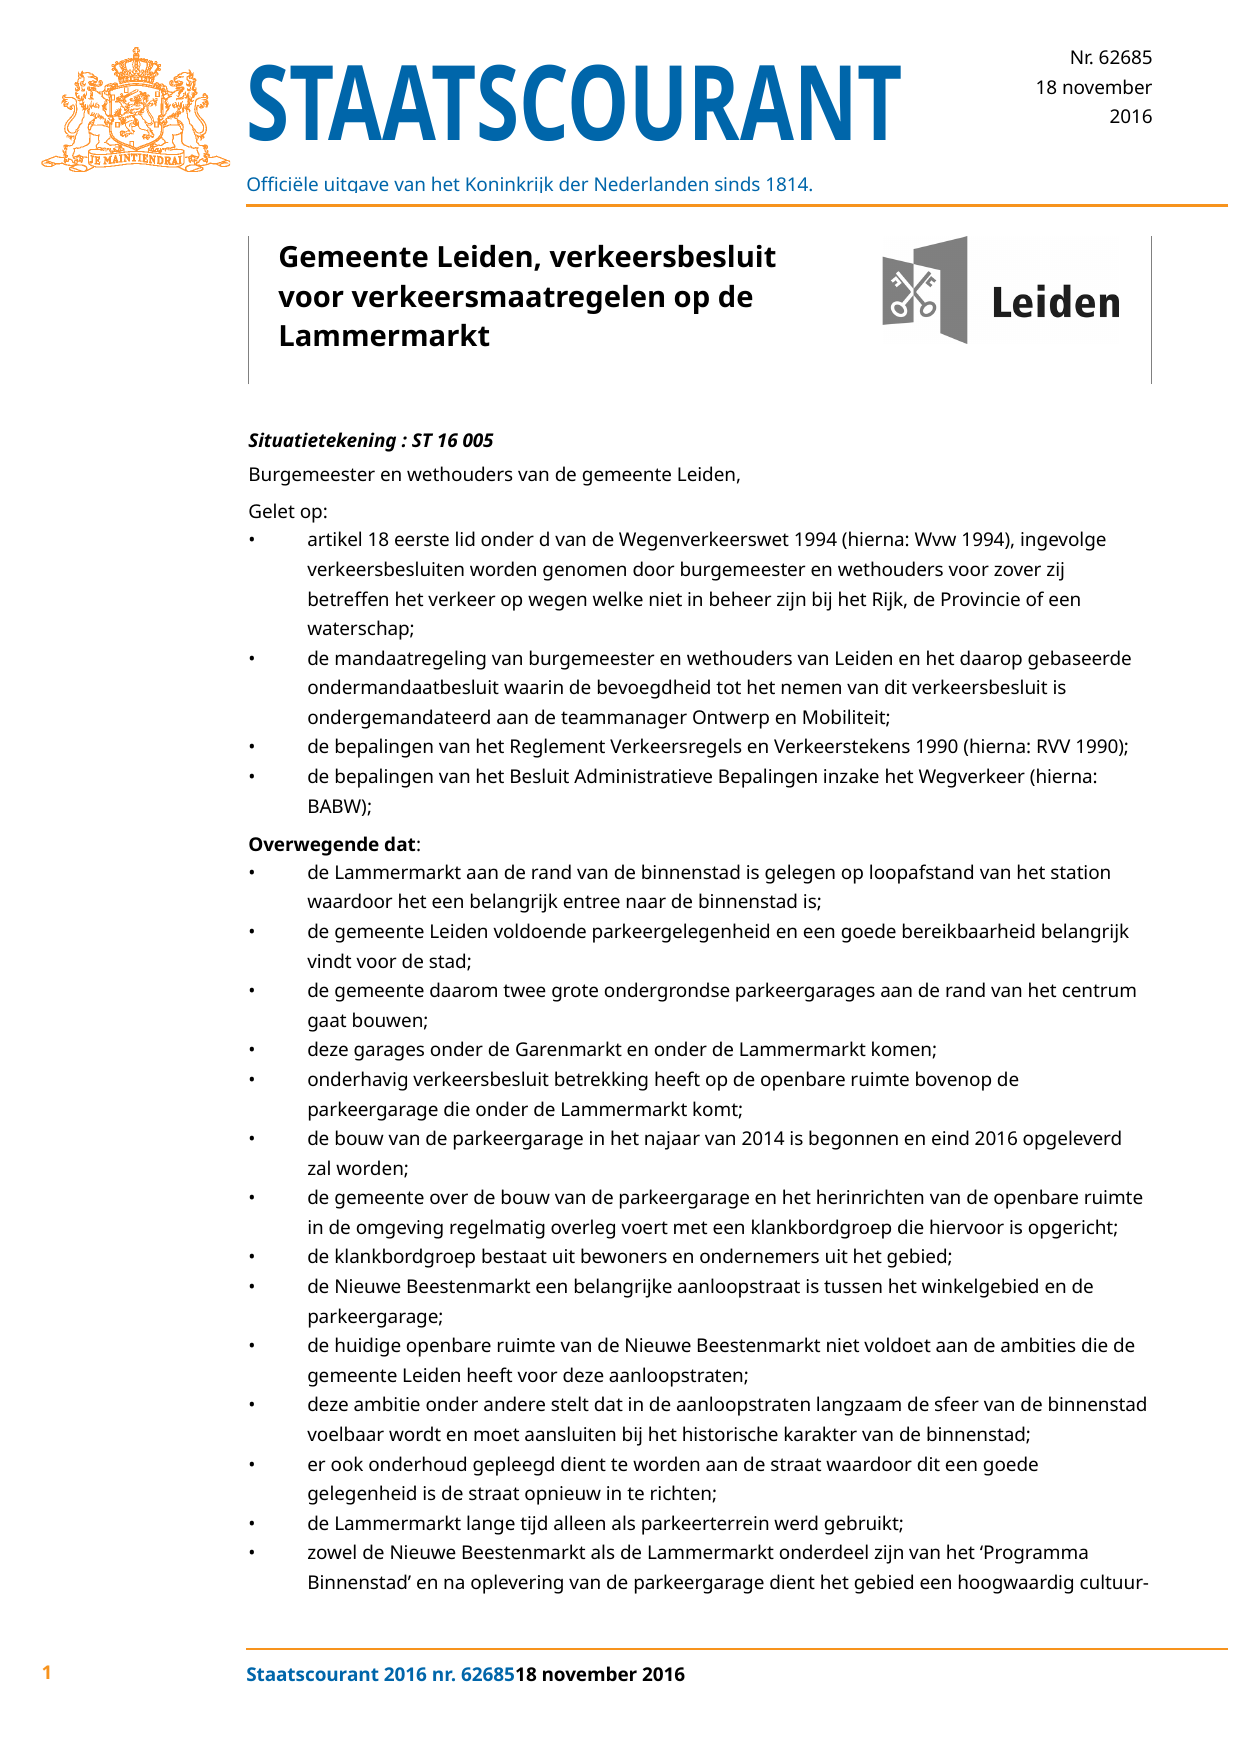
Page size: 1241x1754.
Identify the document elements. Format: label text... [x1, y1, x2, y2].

list de klankbordgroep bestaat uit bewoners en ondernemers uit het gebied; [248, 1244, 1152, 1269]
text Overwegende dat: [248, 831, 1152, 856]
list de gemeente daarom twee grote ondergrondse parkeergarages aan de rand van het centrum gaat bouwen; [248, 977, 1152, 1033]
picture [882, 236, 1119, 344]
table_header Gemeente Leiden, verkeersbesluit voor verkeersmaatregelen op de Lammermarkt [249, 236, 850, 384]
list de mandaatregeling van burgemeester en wethouders van Leiden en het daarop gebaseerde ondermandaatbesluit waarin de bevoegdheid tot het nemen van dit verkeersbesluit is ondergemandateerd aan de teammanager Ontwerp en Mobiliteit; [248, 645, 1152, 730]
list de gemeente over de bouw van de parkeergarage en het herinrichten van de openbare ruimte in de omgeving regelmatig overleg voert met een klankbordgroep die hiervoor is opgericht; [248, 1184, 1152, 1240]
list deze ambitie onder andere stelt dat in de aanloopstraten langzaam de sfeer van de binnenstad voelbaar wordt en moet aansluiten bij het historische karakter van de binnenstad; [248, 1392, 1152, 1447]
list de gemeente Leiden voldoende parkeergelegenheid en een goede bereikbaarheid belangrijk vindt voor de stad; [248, 918, 1152, 973]
list de Lammermarkt lange tijd alleen als parkeerterrein werd gebruikt; [248, 1510, 1152, 1536]
list de Lammermarkt aan de rand van de binnenstad is gelegen op loopafstand van het station waardoor het een belangrijk entree naar de binnenstad is; [248, 859, 1152, 914]
list de huidige openbare ruimte van de Nieuwe Beestenmarkt niet voldoet aan de ambities die de gemeente Leiden heeft voor deze aanloopstraten; [248, 1332, 1152, 1388]
list de bouw van de parkeergarage in het najaar van 2014 is begonnen en eind 2016 opgeleverd zal worden; [248, 1125, 1152, 1181]
text Gelet op: [248, 498, 1152, 524]
picture [41, 47, 231, 172]
text Burgemeester en wethouders van de gemeente Leiden, [248, 462, 1152, 487]
list onderhavig verkeersbesluit betrekking heeft op de openbare ruimte bovenop de parkeergarage die onder de Lammermarkt komt; [248, 1066, 1152, 1121]
list artikel 18 eerste lid onder d van de Wegenverkeerswet 1994 (hierna: Wvw 1994), ingevolge verkeersbesluiten worden genomen door burgemeester en wethouders voor zover zij betreffen het verkeer op wegen welke niet in beheer zijn bij het Rijk, de Provincie of een waterschap; [248, 527, 1152, 641]
list de bepalingen van het Reglement Verkeersregels en Verkeerstekens 1990 (hierna: RVV 1990); [248, 734, 1152, 759]
text Situatietekening : ST 16 005 [248, 427, 1152, 453]
list er ook onderhoud gepleegd dient te worden aan de straat waardoor dit een goede gelegenheid is de straat opnieuw in te richten; [248, 1451, 1152, 1506]
list zowel de Nieuwe Beestenmarkt als de Lammermarkt onderdeel zijn van het ‘Programma Binnenstad’ en na oplevering van de parkeergarage dient het gebied een hoogwaardig cultuur- [248, 1539, 1152, 1595]
list de Nieuwe Beestenmarkt een belangrijke aanloopstraat is tussen het winkelgebied en de parkeergarage; [248, 1273, 1152, 1328]
table_header [850, 236, 1151, 384]
list deze garages onder de Garenmarkt en onder de Lammermarkt komen; [248, 1037, 1152, 1062]
list de bepalingen van het Besluit Administratieve Bepalingen inzake het Wegverkeer (hierna: BABW); [248, 763, 1152, 818]
